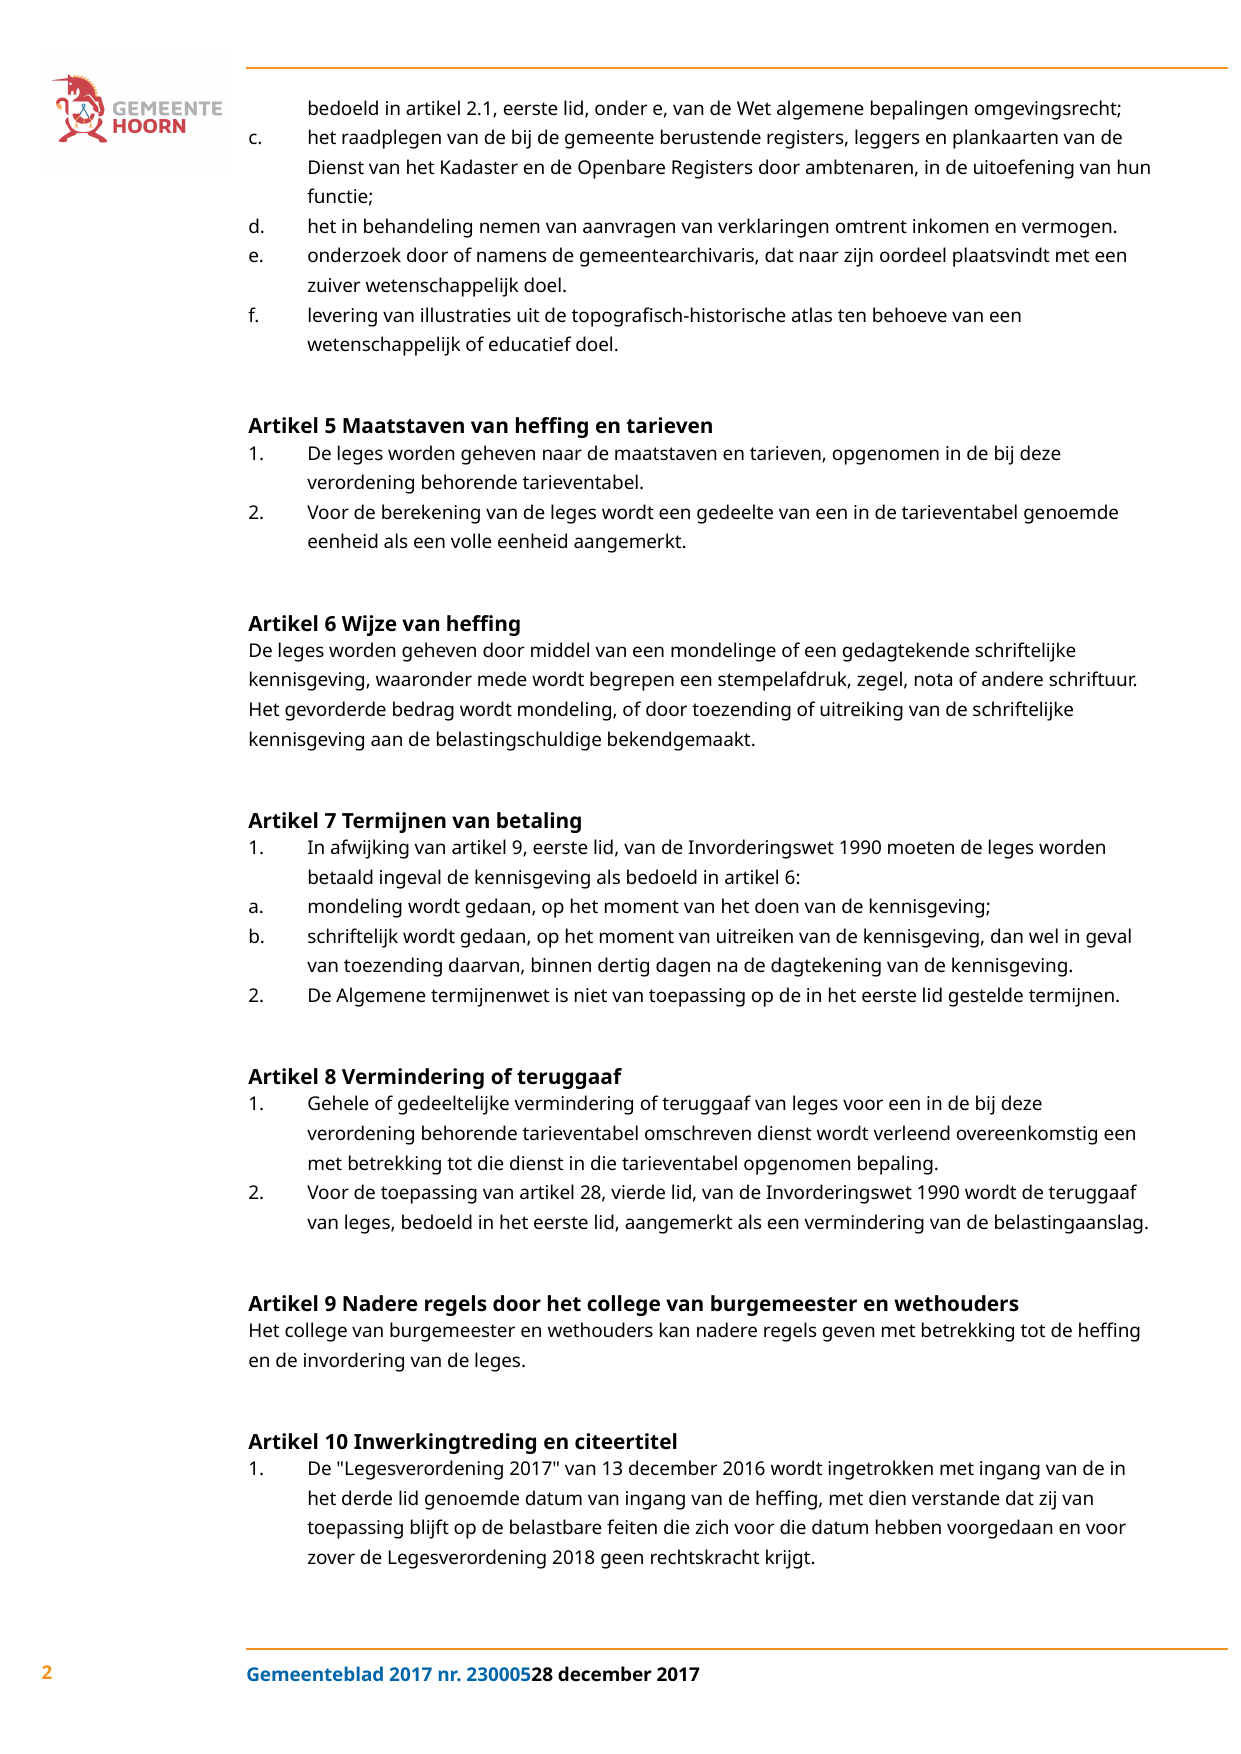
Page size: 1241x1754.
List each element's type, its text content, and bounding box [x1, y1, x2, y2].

list levering van illustraties uit de topografisch-historische atlas ten behoeve van een wetenschappelijk of educatief doel. [248, 302, 1152, 357]
text Artikel 8 Vermindering of teruggaaf [248, 1062, 1152, 1091]
list Voor de berekening van de leges wordt een gedeelte van een in de tarieventabel genoemde eenheid als een volle eenheid aangemerkt. [248, 499, 1152, 554]
text Artikel 6 Wijze van heffing [248, 609, 1152, 637]
list mondeling wordt gedaan, op het moment van het doen van de kennisgeving; [248, 893, 1152, 919]
list In afwijking van artikel 9, eerste lid, van de Invorderingswet 1990 moeten de leges worden betaald ingeval de kennisgeving als bedoeld in artikel 6: [248, 834, 1152, 889]
list onderzoek door of namens de gemeentearchivaris, dat naar zijn oordeel plaatsvindt met een zuiver wetenschappelijk doel. [248, 243, 1152, 298]
list het in behandeling nemen van aanvragen van verklaringen omtrent inkomen en vermogen. [248, 213, 1152, 239]
text Artikel 5 Maatstaven van heffing en tarieven [248, 411, 1152, 440]
list De Algemene termijnenwet is niet van toepassing op de in het eerste lid gestelde termijnen. [248, 982, 1152, 1008]
list Gehele of gedeeltelijke vermindering of teruggaaf van leges voor een in de bij deze verordening behorende tarieventabel omschreven dienst wordt verleend overeenkomstig een met betrekking tot die dienst in die tarieventabel opgenomen bepaling. [248, 1091, 1152, 1176]
list De leges worden geheven naar de maatstaven en tarieven, opgenomen in de bij deze verordening behorende tarieventabel. [248, 440, 1152, 495]
text Artikel 7 Termijnen van betaling [248, 806, 1152, 834]
text Het college van burgemeester en wethouders kan nadere regels geven met betrekking tot de heffing en de invordering van de leges. [248, 1317, 1152, 1373]
picture [41, 47, 231, 172]
list Voor de toepassing van artikel 28, vierde lid, van de Invorderingswet 1990 wordt de teruggaaf van leges, bedoeld in het eerste lid, aangemerkt als een vermindering van de belastingaanslag. [248, 1179, 1152, 1235]
text De leges worden geheven door middel van een mondelinge of een gedagtekende schriftelijke kennisgeving, waaronder mede wordt begrepen een stempelafdruk, zegel, nota of andere schriftuur. [248, 637, 1152, 692]
list het raadplegen van de bij de gemeente berustende registers, leggers en plankaarten van de Dienst van het Kadaster en de Openbare Registers door ambtenaren, in de uitoefening van hun functie; [248, 124, 1152, 209]
text Artikel 10 Inwerkingtreding en citeertitel [248, 1427, 1152, 1455]
text Artikel 9 Nadere regels door het college van burgemeester en wethouders [248, 1289, 1152, 1317]
list bedoeld in artikel 2.1, eerste lid, onder e, van de Wet algemene bepalingen omgevingsrecht; [248, 95, 1152, 121]
text Het gevorderde bedrag wordt mondeling, of door toezending of uitreiking van de schriftelijke kennisgeving aan de belastingschuldige bekendgemaakt. [248, 696, 1152, 752]
list schriftelijk wordt gedaan, op het moment van uitreiken van de kennisgeving, dan wel in geval van toezending daarvan, binnen dertig dagen na de dagtekening van de kennisgeving. [248, 923, 1152, 978]
list De "Legesverordening 2017" van 13 december 2016 wordt ingetrokken met ingang van de in het derde lid genoemde datum van ingang van de heffing, met dien verstande dat zij van toepassing blijft op de belastbare feiten die zich voor die datum hebben voorgedaan en voor zover de Legesverordening 2018 geen rechtskracht krijgt. [248, 1455, 1152, 1570]
